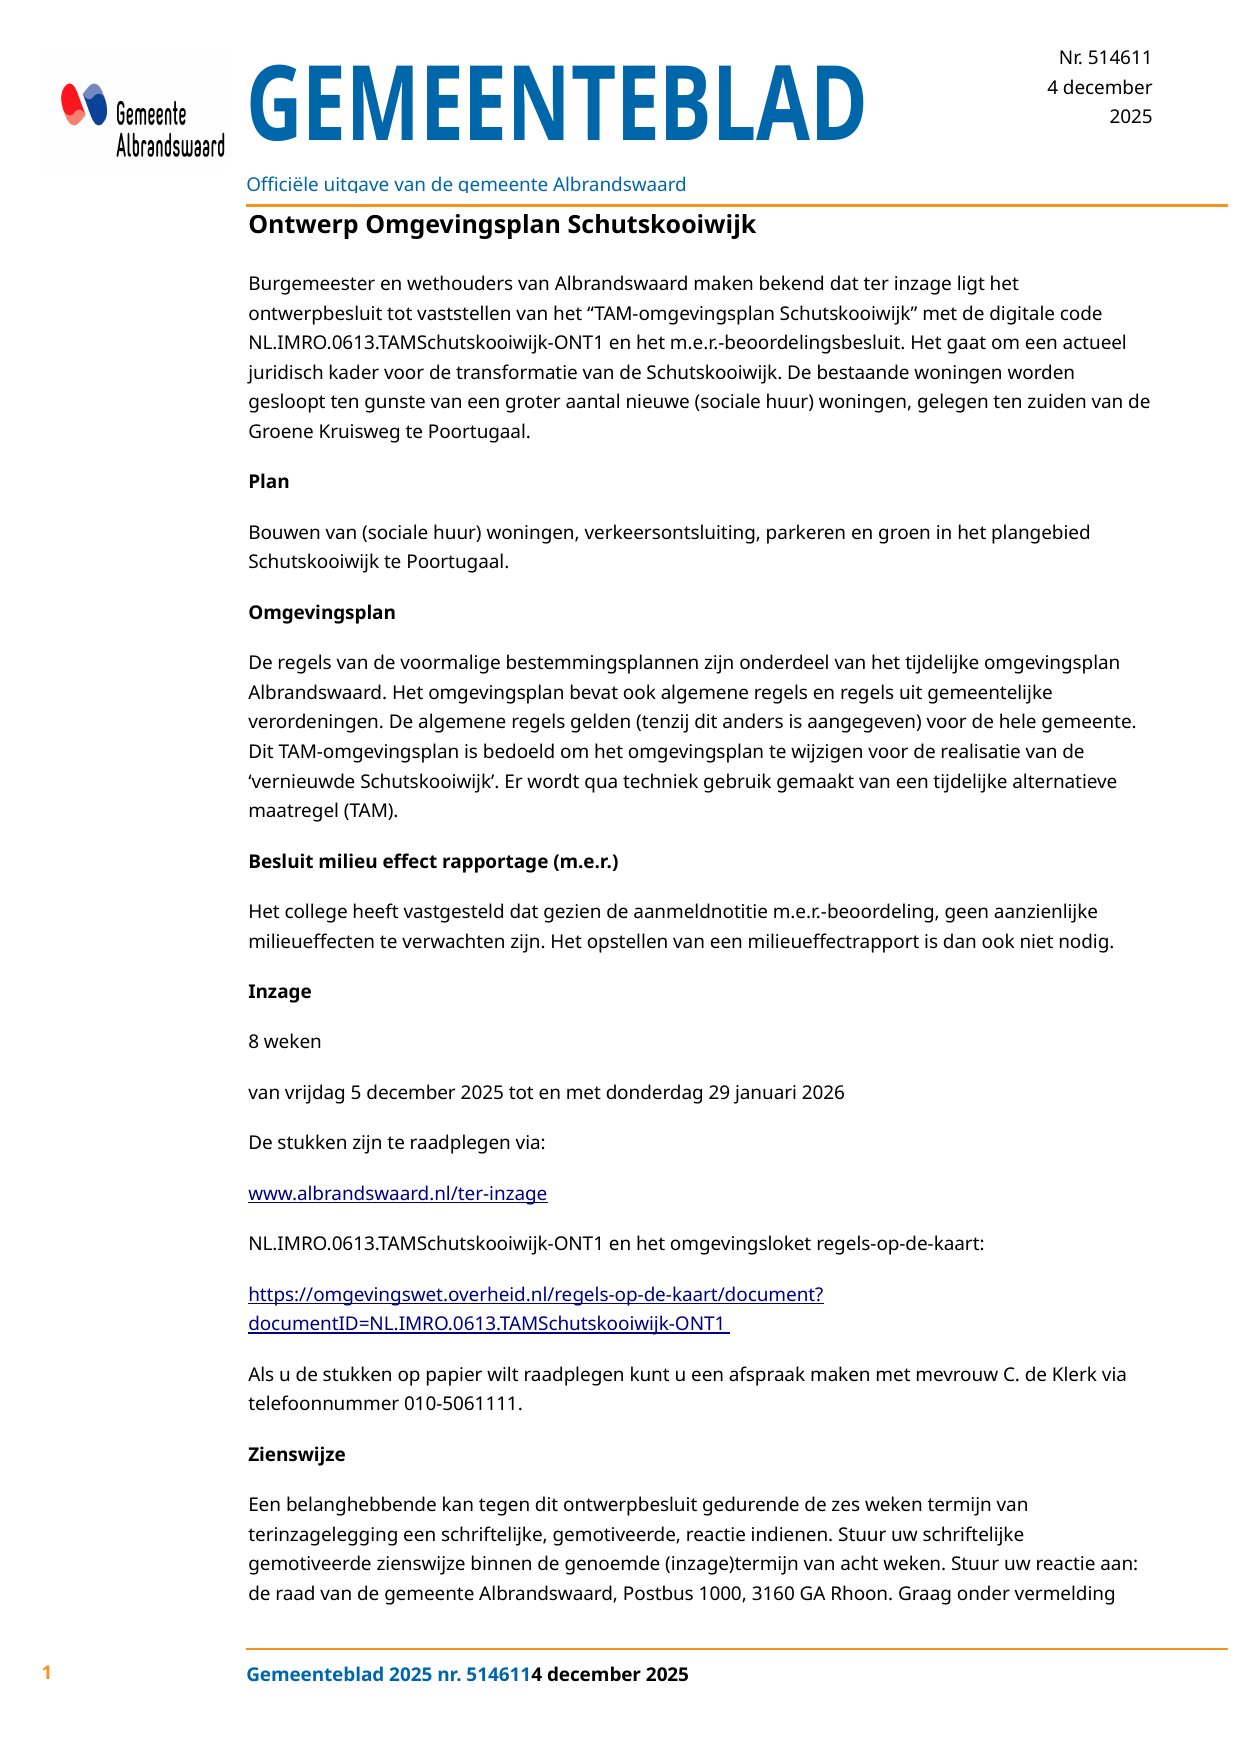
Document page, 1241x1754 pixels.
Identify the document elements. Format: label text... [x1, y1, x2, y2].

text Als u de stukken op papier wilt raadplegen kunt u een afspraak maken met mevrouw C. de Klerk via telefoonnummer 010-5061111. [248, 1361, 1152, 1416]
text Bouwen van (sociale huur) woningen, verkeersontsluiting, parkeren en groen in het plangebied Schutskooiwijk te Poortugaal. [248, 519, 1152, 574]
text Een belanghebbende kan tegen dit ontwerpbesluit gedurende de zes weken termijn van terinzagelegging een schriftelijke, gemotiveerde, reactie indienen. Stuur uw schriftelijke gemotiveerde zienswijze binnen de genoemde (inzage)termijn van acht weken. Stuur uw reactie aan: de raad van de gemeente Albrandswaard, Postbus 1000, 3160 GA Rhoon. Graag onder vermelding [248, 1491, 1152, 1606]
text www.albrandswaard.nl/ter-inzage [248, 1180, 1152, 1206]
text Ontwerp Omgevingsplan Schutskooiwijk [248, 207, 1152, 241]
text Omgevingsplan [248, 599, 1152, 625]
text Zienswijze [248, 1441, 1152, 1466]
text De stukken zijn te raadplegen via: [248, 1129, 1152, 1155]
text Inzage [248, 978, 1152, 1004]
text Burgemeester en wethouders van Albrandswaard maken bekend dat ter inzage ligt het ontwerpbesluit tot vaststellen van het “TAM-omgevingsplan Schutskooiwijk” met de digitale code NL.IMRO.0613.TAMSchutskooiwijk-ONT1 en het m.e.r.-beoordelingsbesluit. Het gaat om een actueel juridisch kader voor de transformatie van de Schutskooiwijk. De bestaande woningen worden gesloopt ten gunste van een groter aantal nieuwe (sociale huur) woningen, gelegen ten zuiden van de Groene Kruisweg te Poortugaal. [248, 270, 1152, 444]
text 8 weken [248, 1029, 1152, 1054]
picture [41, 47, 231, 172]
text Plan [248, 469, 1152, 494]
text https://omgevingswet.overheid.nl/regels-op-de-kaart/document?documentID=NL.IMRO.0613.TAMSchutskooiwijk-ONT1 [248, 1281, 1152, 1336]
text De regels van de voormalige bestemmingsplannen zijn onderdeel van het tijdelijke omgevingsplan Albrandswaard. Het omgevingsplan bevat ook algemene regels en regels uit gemeentelijke verordeningen. De algemene regels gelden (tenzij dit anders is aangegeven) voor de hele gemeente. Dit TAM-omgevingsplan is bedoeld om het omgevingsplan te wijzigen voor de realisatie van de ‘vernieuwde Schutskooiwijk’. Er wordt qua techniek gebruik gemaakt van een tijdelijke alternatieve maatregel (TAM). [248, 649, 1152, 823]
text van vrijdag 5 december 2025 tot en met donderdag 29 januari 2026 [248, 1079, 1152, 1105]
text NL.IMRO.0613.TAMSchutskooiwijk-ONT1 en het omgevingsloket regels-op-de-kaart: [248, 1230, 1152, 1256]
text Het college heeft vastgesteld dat gezien de aanmeldnotitie m.e.r.-beoordeling, geen aanzienlijke milieueffecten te verwachten zijn. Het opstellen van een milieueffectrapport is dan ook niet nodig. [248, 898, 1152, 953]
text Besluit milieu effect rapportage (m.e.r.) [248, 848, 1152, 873]
